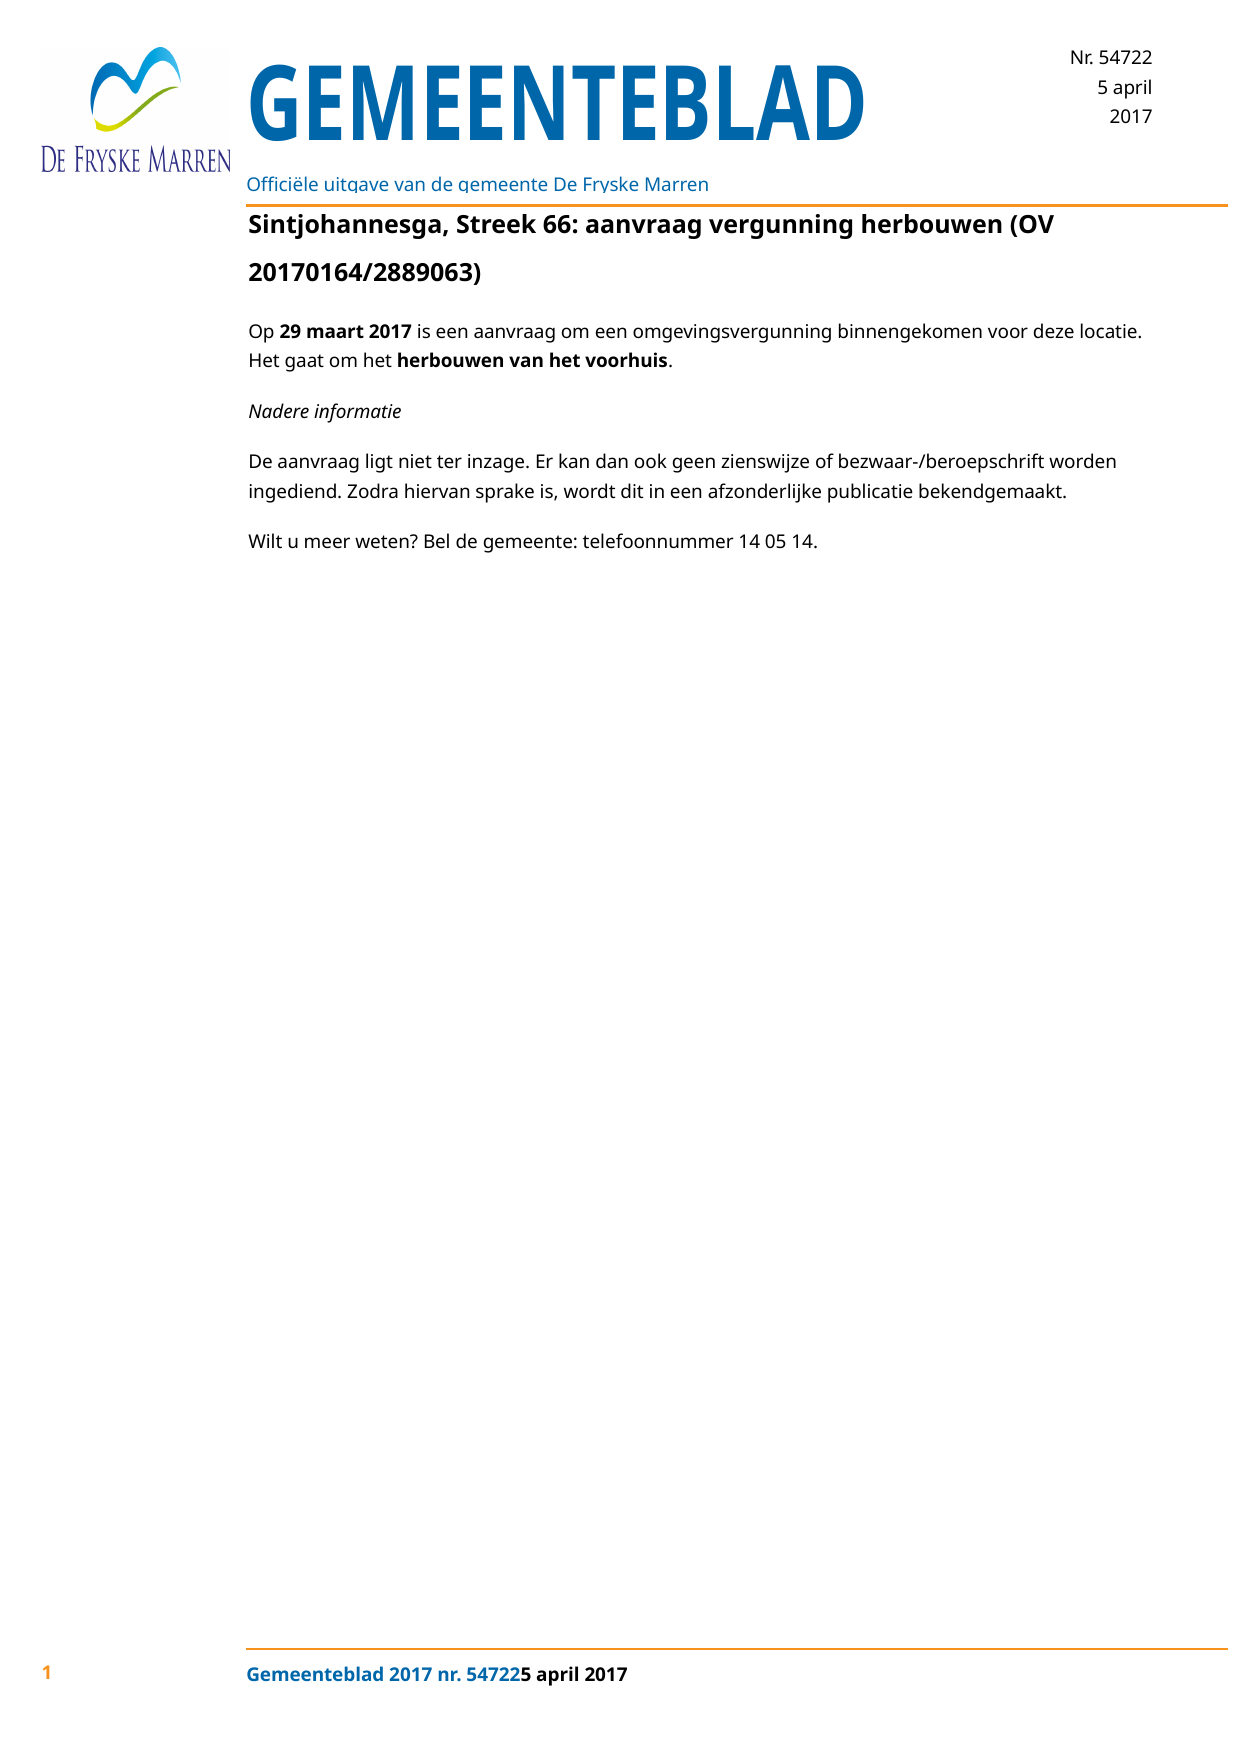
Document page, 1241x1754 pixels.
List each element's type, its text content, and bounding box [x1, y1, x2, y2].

text Sintjohannesga, Streek 66: aanvraag vergunning herbouwen (OV 20170164/2889063) [248, 207, 1152, 288]
text De aanvraag ligt niet ter inzage. Er kan dan ook geen zienswijze of bezwaar-/beroepschrift worden ingediend. Zodra hiervan sprake is, wordt dit in een afzonderlijke publicatie bekendgemaakt. [248, 448, 1152, 504]
text Op 29 maart 2017 is een aanvraag om een omgevingsvergunning binnengekomen voor deze locatie. Het gaat om het herbouwen van het voorhuis. [248, 318, 1152, 373]
text Wilt u meer weten? Bel de gemeente: telefoonnummer 14 05 14. [248, 528, 1152, 554]
picture [41, 47, 231, 172]
text Nadere informatie [248, 398, 1152, 424]
